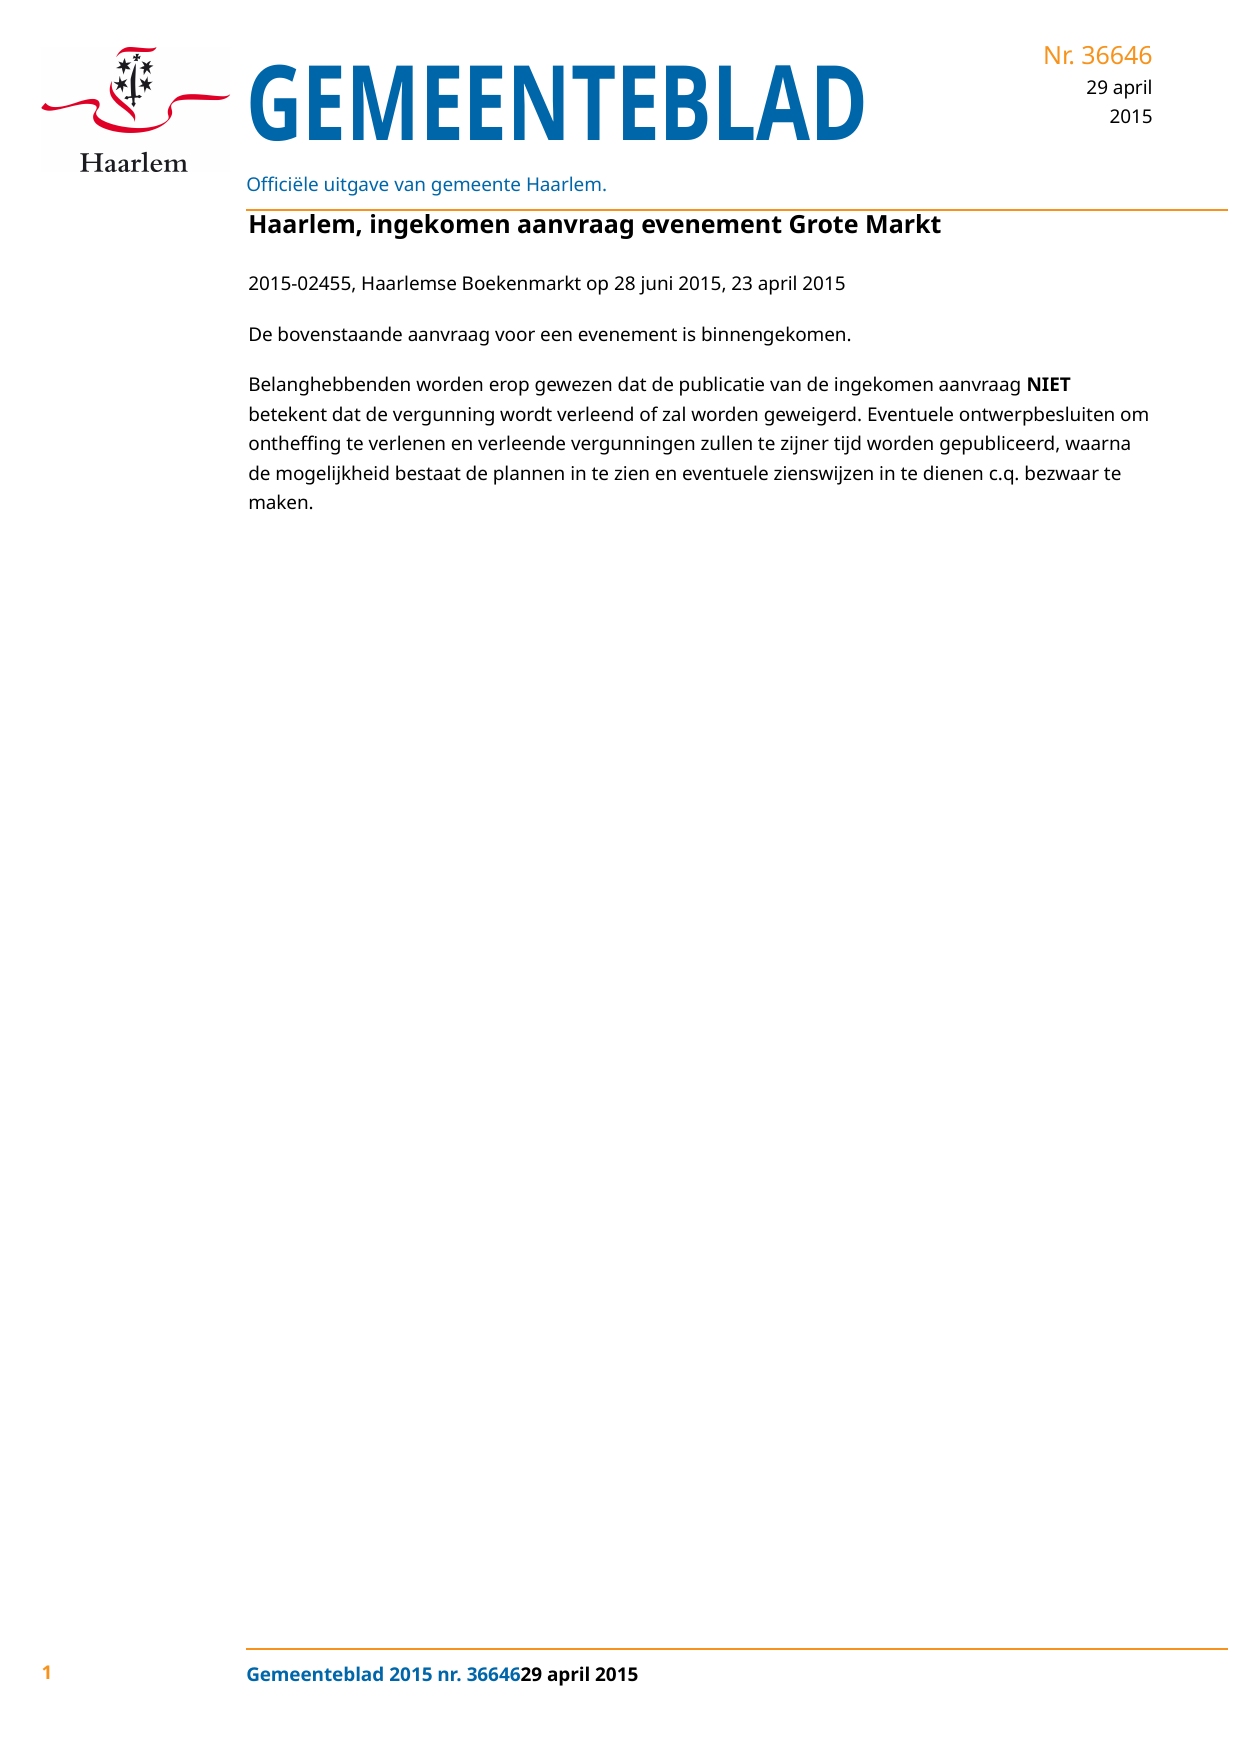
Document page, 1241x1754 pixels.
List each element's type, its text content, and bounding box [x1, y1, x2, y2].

text Belanghebbenden worden erop gewezen dat de publicatie van de ingekomen aanvraag NIET betekent dat de vergunning wordt verleend of zal worden geweigerd. Eventuele ontwerpbesluiten om ontheffing te verlenen en verleende vergunningen zullen te zijner tijd worden gepubliceerd, waarna de mogelijkheid bestaat de plannen in te zien en eventuele zienswijzen in te dienen c.q. bezwaar te maken. [248, 371, 1152, 515]
picture [41, 47, 231, 172]
text 2015-02455, Haarlemse Boekenmarkt op 28 juni 2015, 23 april 2015 [248, 270, 1152, 296]
text De bovenstaande aanvraag voor een evenement is binnengekomen. [248, 321, 1152, 346]
text Haarlem, ingekomen aanvraag evenement Grote Markt [248, 211, 1152, 241]
